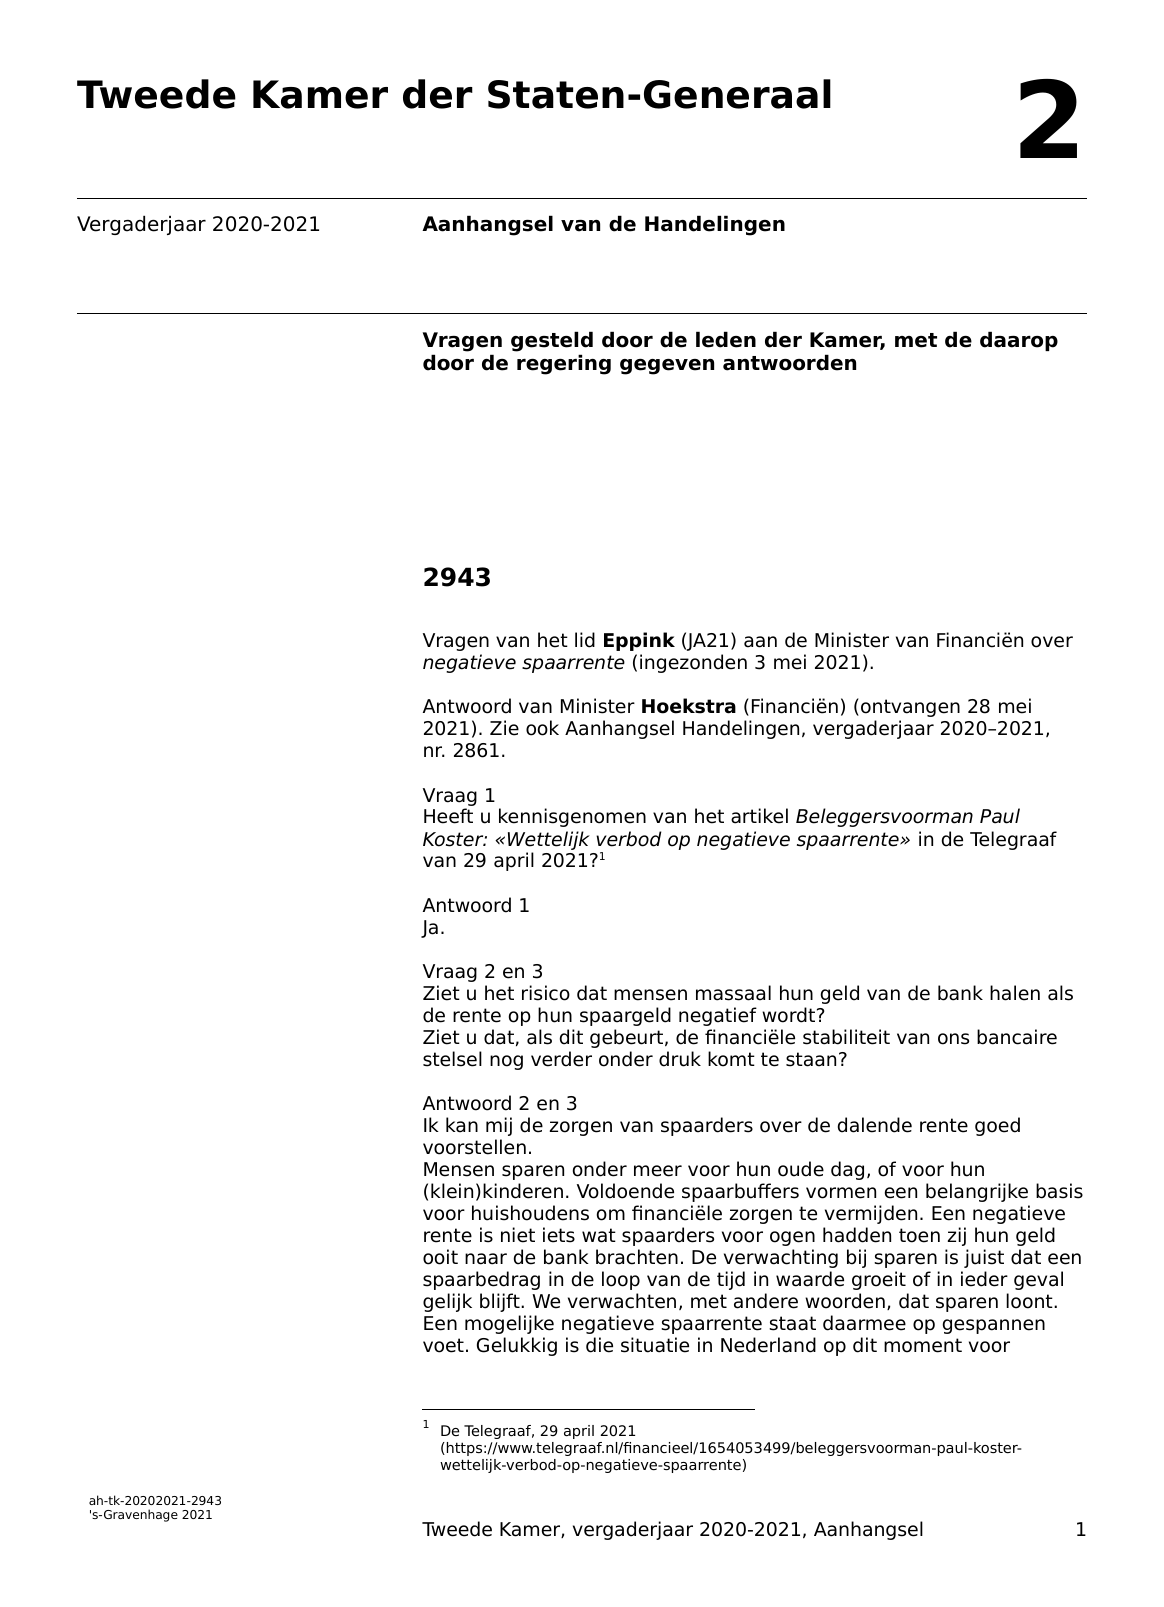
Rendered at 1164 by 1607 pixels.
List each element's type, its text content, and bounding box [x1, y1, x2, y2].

text Heeft u kennisgenomen van het artikel Beleggersvoorman Paul Koster: «Wettelijk verbod op negatieve spaarrente» in de Telegraaf van 29 april 2021? [422, 806, 1087, 872]
text Ziet u dat, als dit gebeurt, de financiële stabiliteit van ons bancaire stelsel nog verder onder druk komt te staan? [422, 1027, 1087, 1071]
table_cell [77, 314, 422, 375]
text Mensen sparen onder meer voor hun oude dag, of voor hun (klein)kinderen. Voldoende spaarbuffers vormen een belangrijke basis voor huishoudens om financiële zorgen te vermijden. Een negatieve rente is niet iets wat spaarders voor ogen hadden toen zij hun geld ooit naar de bank brachten. De verwachting bij sparen is juist dat een spaarbedrag in de loop van de tijd in waarde groeit of in ieder geval gelijk blijft. We verwachten, met andere woorden, dat sparen loont. Een mogelijke negatieve spaarrente staat daarmee op gespannen voet. Gelukkig is die situatie in Nederland op dit moment voor [422, 1159, 1087, 1357]
table_header 2 [886, 59, 1087, 198]
text Ik kan mij de zorgen van spaarders over de dalende rente goed voorstellen. [422, 1115, 1087, 1159]
text ah-tk-20202021-2943 [88, 1494, 323, 1508]
table_cell Vragen gesteld door de leden der Kamer, met de daarop door de regering gegeven antwoorden [422, 314, 1087, 375]
text Antwoord van Minister Hoekstra (Financiën) (ontvangen 28 mei 2021). Zie ook Aanhangsel Handelingen, vergaderjaar 2020–2021, nr. 2861. [422, 696, 1087, 762]
text Ziet u het risico dat mensen massaal hun geld van de bank halen als de rente op hun spaargeld negatief wordt? [422, 983, 1087, 1027]
table_cell Vergaderjaar 2020-2021 [77, 199, 422, 313]
text 2943 [422, 563, 1087, 592]
text Vraag 2 en 3 [422, 961, 1087, 983]
text Antwoord 1 [422, 894, 1087, 917]
text Vragen van het lid Eppink (JA21) aan de Minister van Financiën over negatieve spaarrente (ingezonden 3 mei 2021). [422, 630, 1087, 674]
text Ja. [422, 917, 1087, 938]
text 's-Gravenhage 2021 [88, 1508, 323, 1522]
table_header Tweede Kamer der Staten-Generaal [77, 59, 886, 198]
table_cell Aanhangsel van de Handelingen [422, 199, 1087, 313]
text Antwoord 2 en 3 [422, 1093, 1087, 1115]
text De Telegraaf, 29 april 2021 (https://www.telegraaf.nl/financieel/1654053499/beleggersvoorman-paul-koster-wettelijk-verbod-op-negatieve-spaarrente) [422, 1418, 1087, 1474]
text Vraag 1 [422, 784, 1087, 806]
